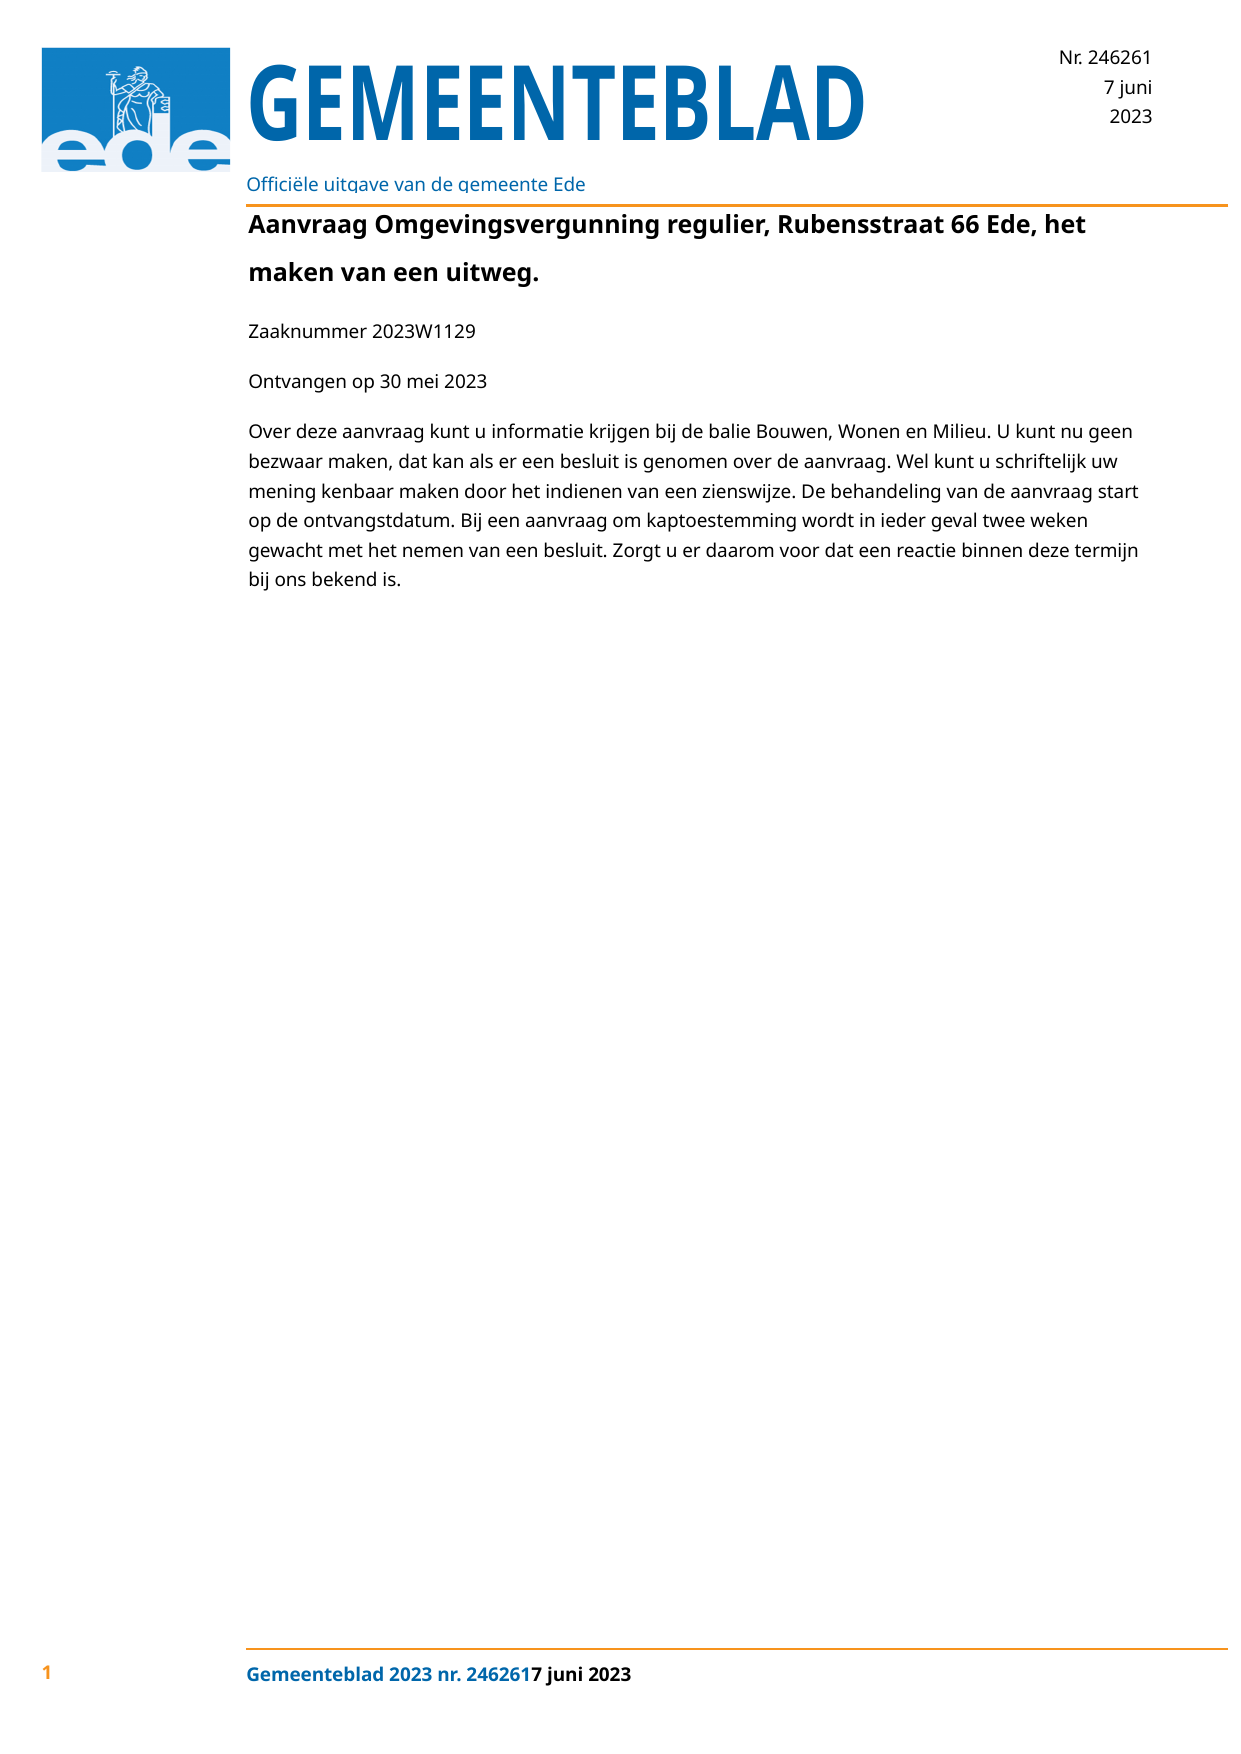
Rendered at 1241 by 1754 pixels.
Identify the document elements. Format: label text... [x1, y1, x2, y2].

text Over deze aanvraag kunt u informatie krijgen bij de balie Bouwen, Wonen en Milieu. U kunt nu geen bezwaar maken, dat kan als er een besluit is genomen over de aanvraag. Wel kunt u schriftelijk uw mening kenbaar maken door het indienen van een zienswijze. De behandeling van de aanvraag start op de ontvangstdatum. Bij een aanvraag om kaptoestemming wordt in ieder geval twee weken gewacht met het nemen van een besluit. Zorgt u er daarom voor dat een reactie binnen deze termijn bij ons bekend is. [248, 419, 1152, 592]
text Aanvraag Omgevingsvergunning regulier, Rubensstraat 66 Ede, het maken van een uitweg. [248, 207, 1152, 288]
text Ontvangen op 30 mei 2023 [248, 368, 1152, 394]
picture [41, 47, 231, 172]
text Zaaknummer 2023W1129 [248, 318, 1152, 344]
